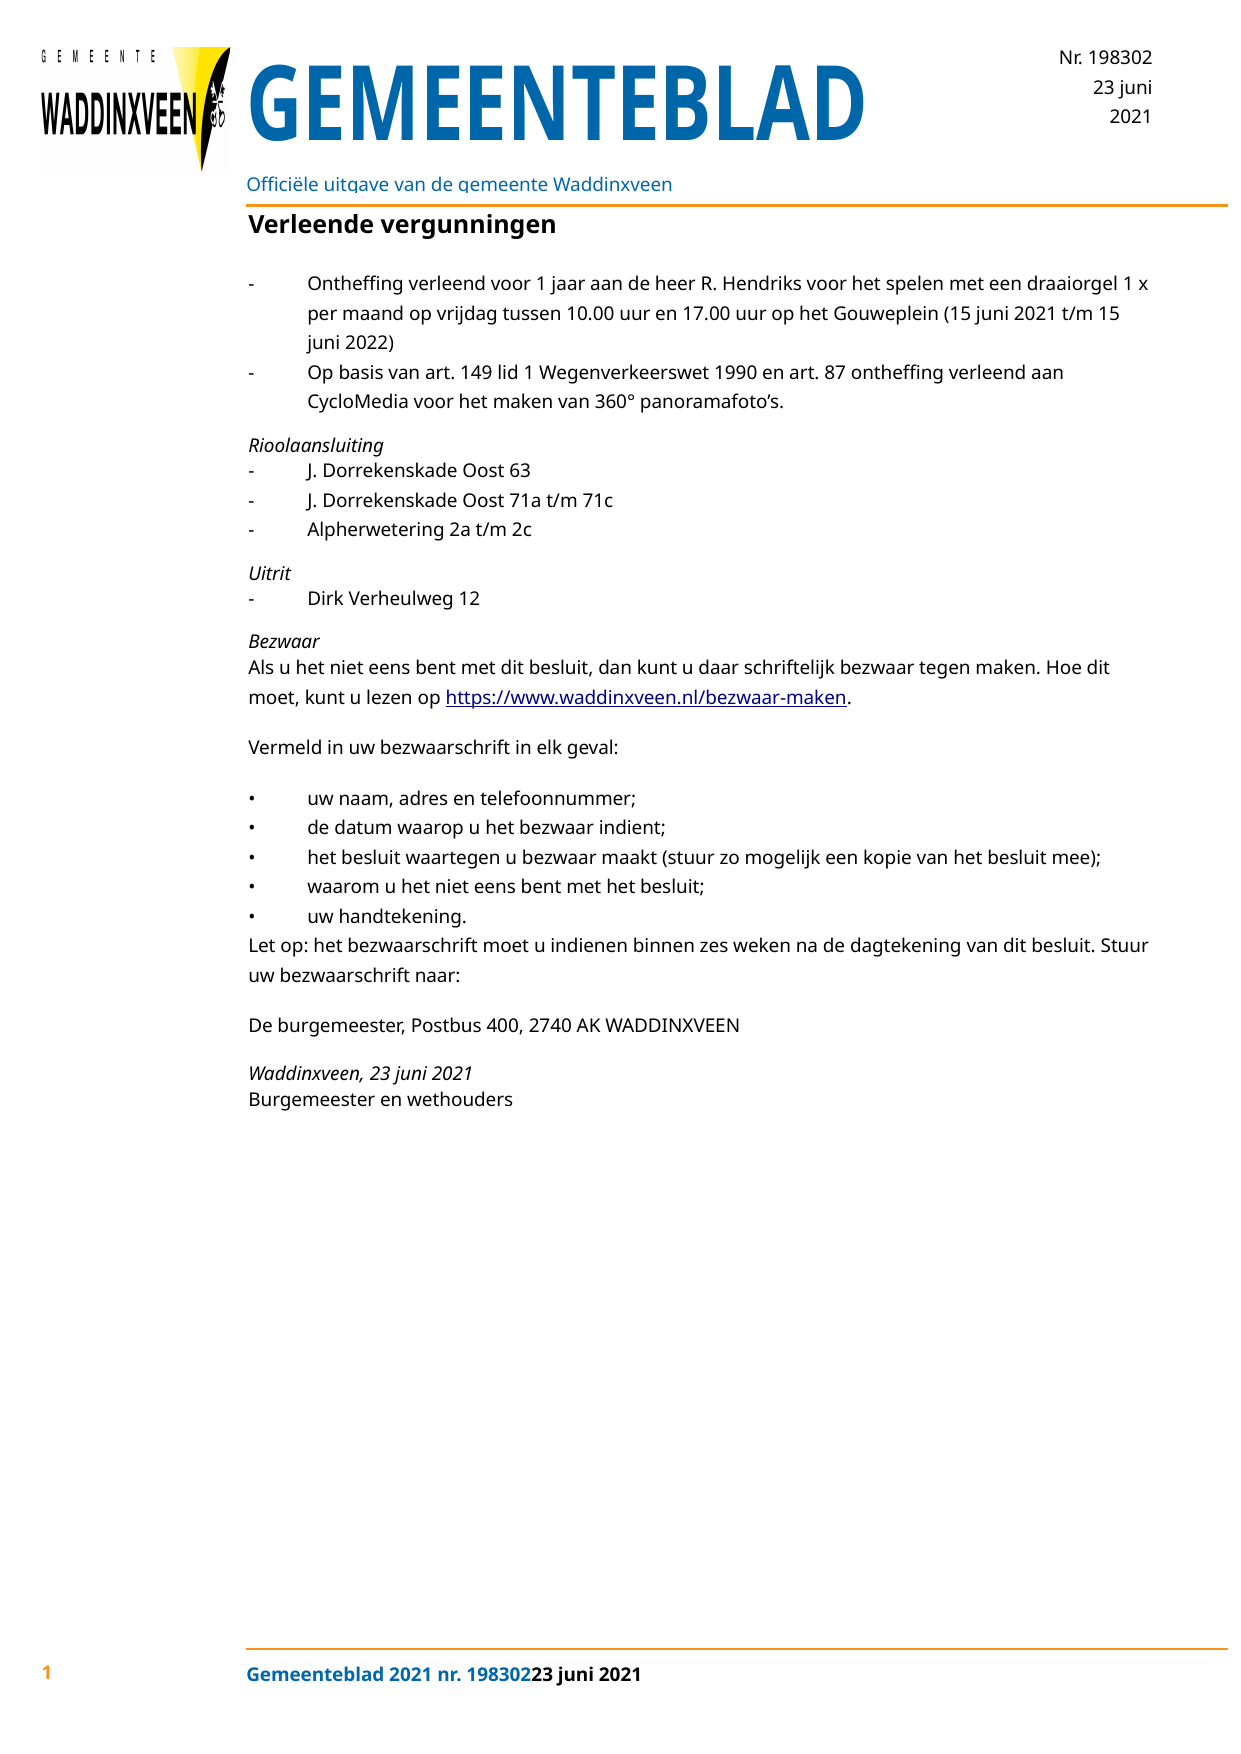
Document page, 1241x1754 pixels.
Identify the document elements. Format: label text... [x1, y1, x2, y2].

text Rioolaansluiting [248, 432, 1152, 457]
list de datum waarop u het bezwaar indient; [248, 814, 1152, 840]
text Bezwaar [248, 629, 1152, 654]
list J. Dorrekenskade Oost 71a t/m 71c [248, 487, 1152, 513]
text De burgemeester, Postbus 400, 2740 AK WADDINXVEEN [248, 1013, 1152, 1038]
text Uitrit [248, 560, 1152, 586]
list uw handtekening. [248, 903, 1152, 929]
picture [41, 47, 231, 172]
text Waddinxveen, 23 juni 2021 [248, 1061, 1152, 1086]
text Verleende vergunningen [248, 207, 1152, 241]
list Op basis van art. 149 lid 1 Wegenverkeerswet 1990 en art. 87 ontheffing verleend aan CycloMedia voor het maken van 360° panoramafoto’s. [248, 359, 1152, 414]
text Burgemeester en wethouders [248, 1086, 1152, 1112]
list het besluit waartegen u bezwaar maakt (stuur zo mogelijk een kopie van het besluit mee); [248, 844, 1152, 870]
text Als u het niet eens bent met dit besluit, dan kunt u daar schriftelijk bezwaar tegen maken. Hoe dit moet, kunt u lezen op https://www.waddinxveen.nl/bezwaar-maken. [248, 654, 1152, 710]
list waarom u het niet eens bent met het besluit; [248, 873, 1152, 899]
list Dirk Verheulweg 12 [248, 586, 1152, 611]
text Let op: het bezwaarschrift moet u indienen binnen zes weken na de dagtekening van dit besluit. Stuur uw bezwaarschrift naar: [248, 933, 1152, 988]
list Ontheffing verleend voor 1 jaar aan de heer R. Hendriks voor het spelen met een draaiorgel 1 x per maand op vrijdag tussen 10.00 uur en 17.00 uur op het Gouweplein (15 juni 2021 t/m 15 juni 2022) [248, 270, 1152, 355]
list J. Dorrekenskade Oost 63 [248, 457, 1152, 483]
list Alpherwetering 2a t/m 2c [248, 517, 1152, 542]
list uw naam, adres en telefoonnummer; [248, 785, 1152, 811]
text Vermeld in uw bezwaarschrift in elk geval: [248, 734, 1152, 760]
